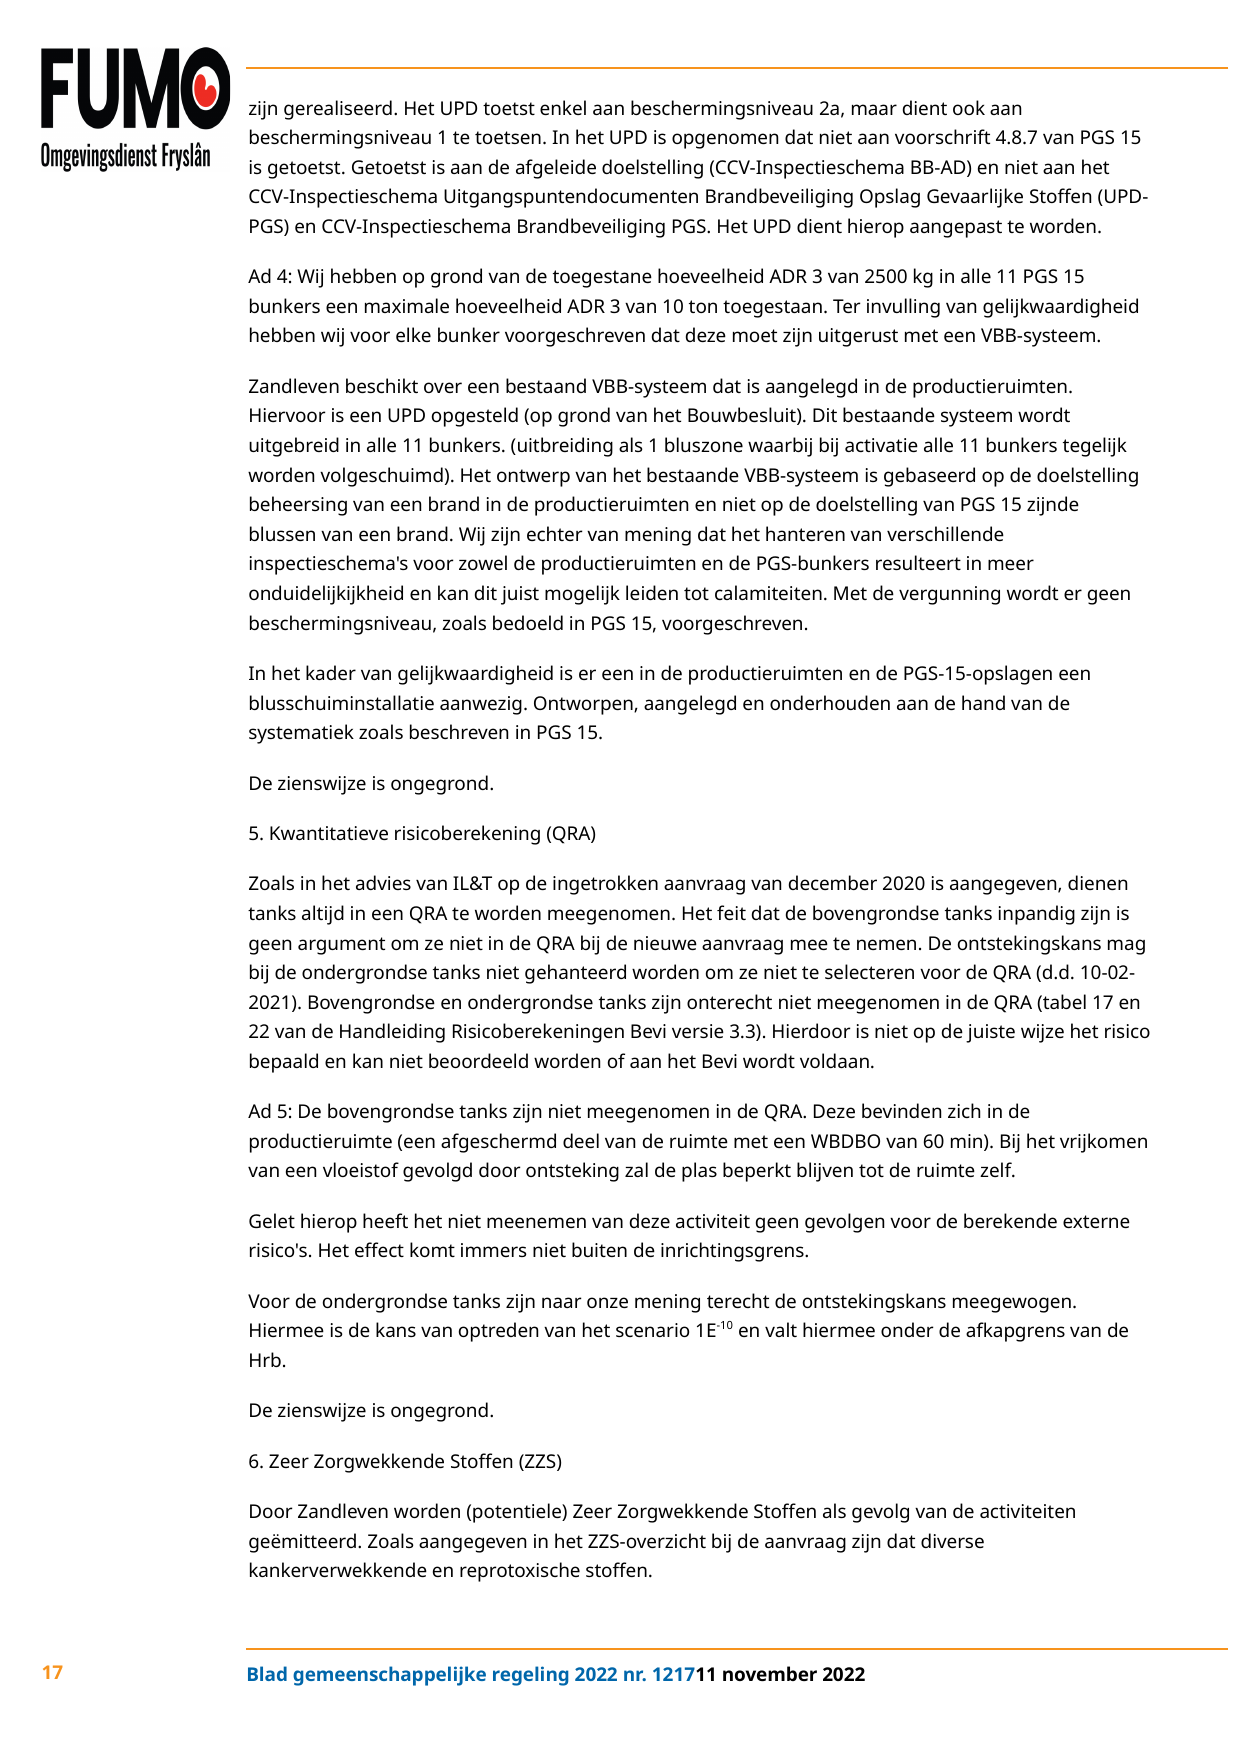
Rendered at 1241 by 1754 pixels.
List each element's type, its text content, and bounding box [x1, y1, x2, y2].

text Zoals in het advies van IL&T op de ingetrokken aanvraag van december 2020 is aangegeven, dienen tanks altijd in een QRA te worden meegenomen. Het feit dat de bovengrondse tanks inpandig zijn is geen argument om ze niet in de QRA bij de nieuwe aanvraag mee te nemen. De ontstekingskans mag bij de ondergrondse tanks niet gehanteerd worden om ze niet te selecteren voor de QRA (d.d. 10-02-2021). Bovengrondse en ondergrondse tanks zijn onterecht niet meegenomen in de QRA (tabel 17 en 22 van de Handleiding Risicoberekeningen Bevi versie 3.3). Hierdoor is niet op de juiste wijze het risico bepaald en kan niet beoordeeld worden of aan het Bevi wordt voldaan. [248, 871, 1152, 1074]
text 5. Kwantitatieve risicoberekening (QRA) [248, 820, 1152, 846]
text Ad 4: Wij hebben op grond van de toegestane hoeveelheid ADR 3 van 2500 kg in alle 11 PGS 15 bunkers een maximale hoeveelheid ADR 3 van 10 ton toegestaan. Ter invulling van gelijkwaardigheid hebben wij voor elke bunker voorgeschreven dat deze moet zijn uitgerust met een VBB-systeem. [248, 263, 1152, 348]
text De zienswijze is ongegrond. [248, 770, 1152, 796]
text Gelet hierop heeft het niet meenemen van deze activiteit geen gevolgen voor de berekende externe risico's. Het effect komt immers niet buiten de inrichtingsgrens. [248, 1208, 1152, 1263]
text 6. Zeer Zorgwekkende Stoffen (ZZS) [248, 1448, 1152, 1474]
text Ad 5: De bovengrondse tanks zijn niet meegenomen in de QRA. Deze bevinden zich in de productieruimte (een afgeschermd deel van de ruimte met een WBDBO van 60 min). Bij het vrijkomen van een vloeistof gevolgd door ontsteking zal de plas beperkt blijven tot de ruimte zelf. [248, 1098, 1152, 1183]
text Zandleven beschikt over een bestaand VBB-systeem dat is aangelegd in de productieruimten. Hiervoor is een UPD opgesteld (op grond van het Bouwbesluit). Dit bestaande systeem wordt uitgebreid in alle 11 bunkers. (uitbreiding als 1 bluszone waarbij bij activatie alle 11 bunkers tegelijk worden volgeschuimd). Het ontwerp van het bestaande VBB-systeem is gebaseerd op de doelstelling beheersing van een brand in de productieruimten en niet op de doelstelling van PGS 15 zijnde blussen van een brand. Wij zijn echter van mening dat het hanteren van verschillende inspectieschema's voor zowel de productieruimten en de PGS-bunkers resulteert in meer onduidelijkijkheid en kan dit juist mogelijk leiden tot calamiteiten. Met de vergunning wordt er geen beschermingsniveau, zoals bedoeld in PGS 15, voorgeschreven. [248, 373, 1152, 636]
text In het kader van gelijkwaardigheid is er een in de productieruimten en de PGS-15-opslagen een blusschuiminstallatie aanwezig. Ontworpen, aangelegd en onderhouden aan de hand van de systematiek zoals beschreven in PGS 15. [248, 660, 1152, 745]
text De zienswijze is ongegrond. [248, 1398, 1152, 1423]
text Door Zandleven worden (potentiele) Zeer Zorgwekkende Stoffen als gevolg van de activiteiten geëmitteerd. Zoals aangegeven in het ZZS-overzicht bij de aanvraag zijn dat diverse kankerverwekkende en reprotoxische stoffen. [248, 1498, 1152, 1583]
picture [41, 47, 231, 172]
text zijn gerealiseerd. Het UPD toetst enkel aan beschermingsniveau 2a, maar dient ook aan beschermingsniveau 1 te toetsen. In het UPD is opgenomen dat niet aan voorschrift 4.8.7 van PGS 15 is getoetst. Getoetst is aan de afgeleide doelstelling (CCV-Inspectieschema BB-AD) en niet aan het CCV-Inspectieschema Uitgangspuntendocumenten Brandbeveiliging Opslag Gevaarlijke Stoffen (UPD-PGS) en CCV-Inspectieschema Brandbeveiliging PGS. Het UPD dient hierop aangepast te worden. [248, 95, 1152, 239]
text Voor de ondergrondse tanks zijn naar onze mening terecht de ontstekingskans meegewogen. Hiermee is de kans van optreden van het scenario 1E-10 en valt hiermee onder de afkapgrens van de Hrb. [248, 1288, 1152, 1373]
